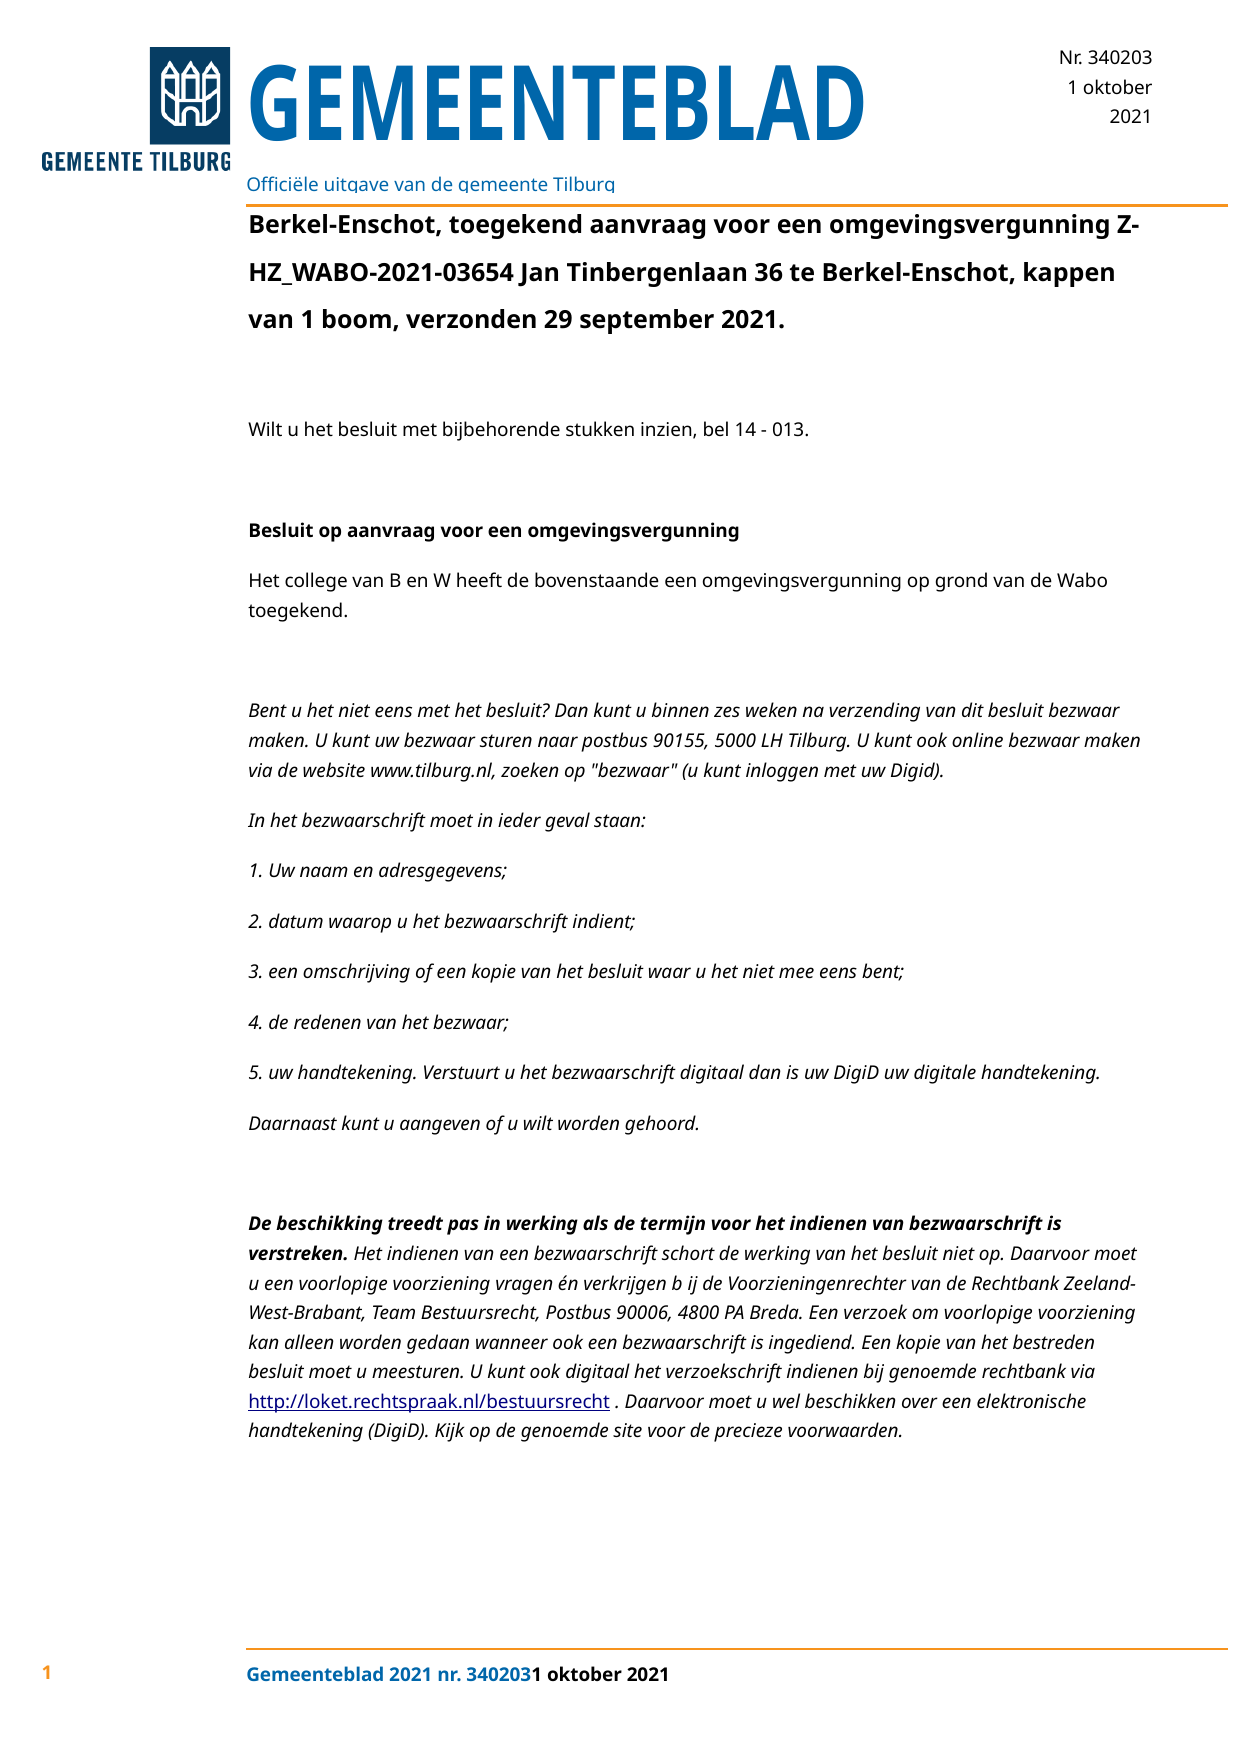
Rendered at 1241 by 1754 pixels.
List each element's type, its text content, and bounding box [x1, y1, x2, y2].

text In het bezwaarschrift moet in ieder geval staan: [248, 807, 1152, 833]
text Wilt u het besluit met bijbehorende stukken inzien, bel 14 - 013. [248, 416, 1152, 442]
text Daarnaast kunt u aangeven of u wilt worden gehoord. [248, 1110, 1152, 1135]
text Berkel-Enschot, toegekend aanvraag voor een omgevingsvergunning Z-HZ_WABO-2021-03654 Jan Tinbergenlaan 36 te Berkel-Enschot, kappen van 1 boom, verzonden 29 september 2021. [248, 207, 1152, 336]
picture [41, 47, 231, 172]
text De beschikking treedt pas in werking als de termijn voor het indienen van bezwaarschrift is verstreken. Het indienen van een bezwaarschrift schort de werking van het besluit niet op. Daarvoor moet u een voorlopige voorziening vragen én verkrijgen b ij de Voorzieningenrechter van de Rechtbank Zeeland-West-Brabant, Team Bestuursrecht, Postbus 90006, 4800 PA Breda. Een verzoek om voorlopige voorziening kan alleen worden gedaan wanneer ook een bezwaarschrift is ingediend. Een kopie van het bestreden besluit moet u meesturen. U kunt ook digitaal het verzoekschrift indienen bij genoemde rechtbank via http://loket.rechtspraak.nl/bestuursrecht . Daarvoor moet u wel beschikken over een elektronische handtekening (DigiD). Kijk op de genoemde site voor de precieze voorwaarden. [248, 1211, 1152, 1443]
text Besluit op aanvraag voor een omgevingsvergunning [248, 517, 1152, 542]
text 1. Uw naam en adresgegevens; [248, 858, 1152, 883]
text 2. datum waarop u het bezwaarschrift indient; [248, 908, 1152, 934]
text Het college van B en W heeft de bovenstaande een omgevingsvergunning op grond van de Wabo toegekend. [248, 567, 1152, 622]
text 3. een omschrijving of een kopie van het besluit waar u het niet mee eens bent; [248, 958, 1152, 984]
text Bent u het niet eens met het besluit? Dan kunt u binnen zes weken na verzending van dit besluit bezwaar maken. U kunt uw bezwaar sturen naar postbus 90155, 5000 LH Tilburg. U kunt ook online bezwaar maken via de website www.tilburg.nl, zoeken op "bezwaar" (u kunt inloggen met uw Digid). [248, 698, 1152, 782]
text 4. de redenen van het bezwaar; [248, 1009, 1152, 1034]
text 5. uw handtekening. Verstuurt u het bezwaarschrift digitaal dan is uw DigiD uw digitale handtekening. [248, 1059, 1152, 1085]
